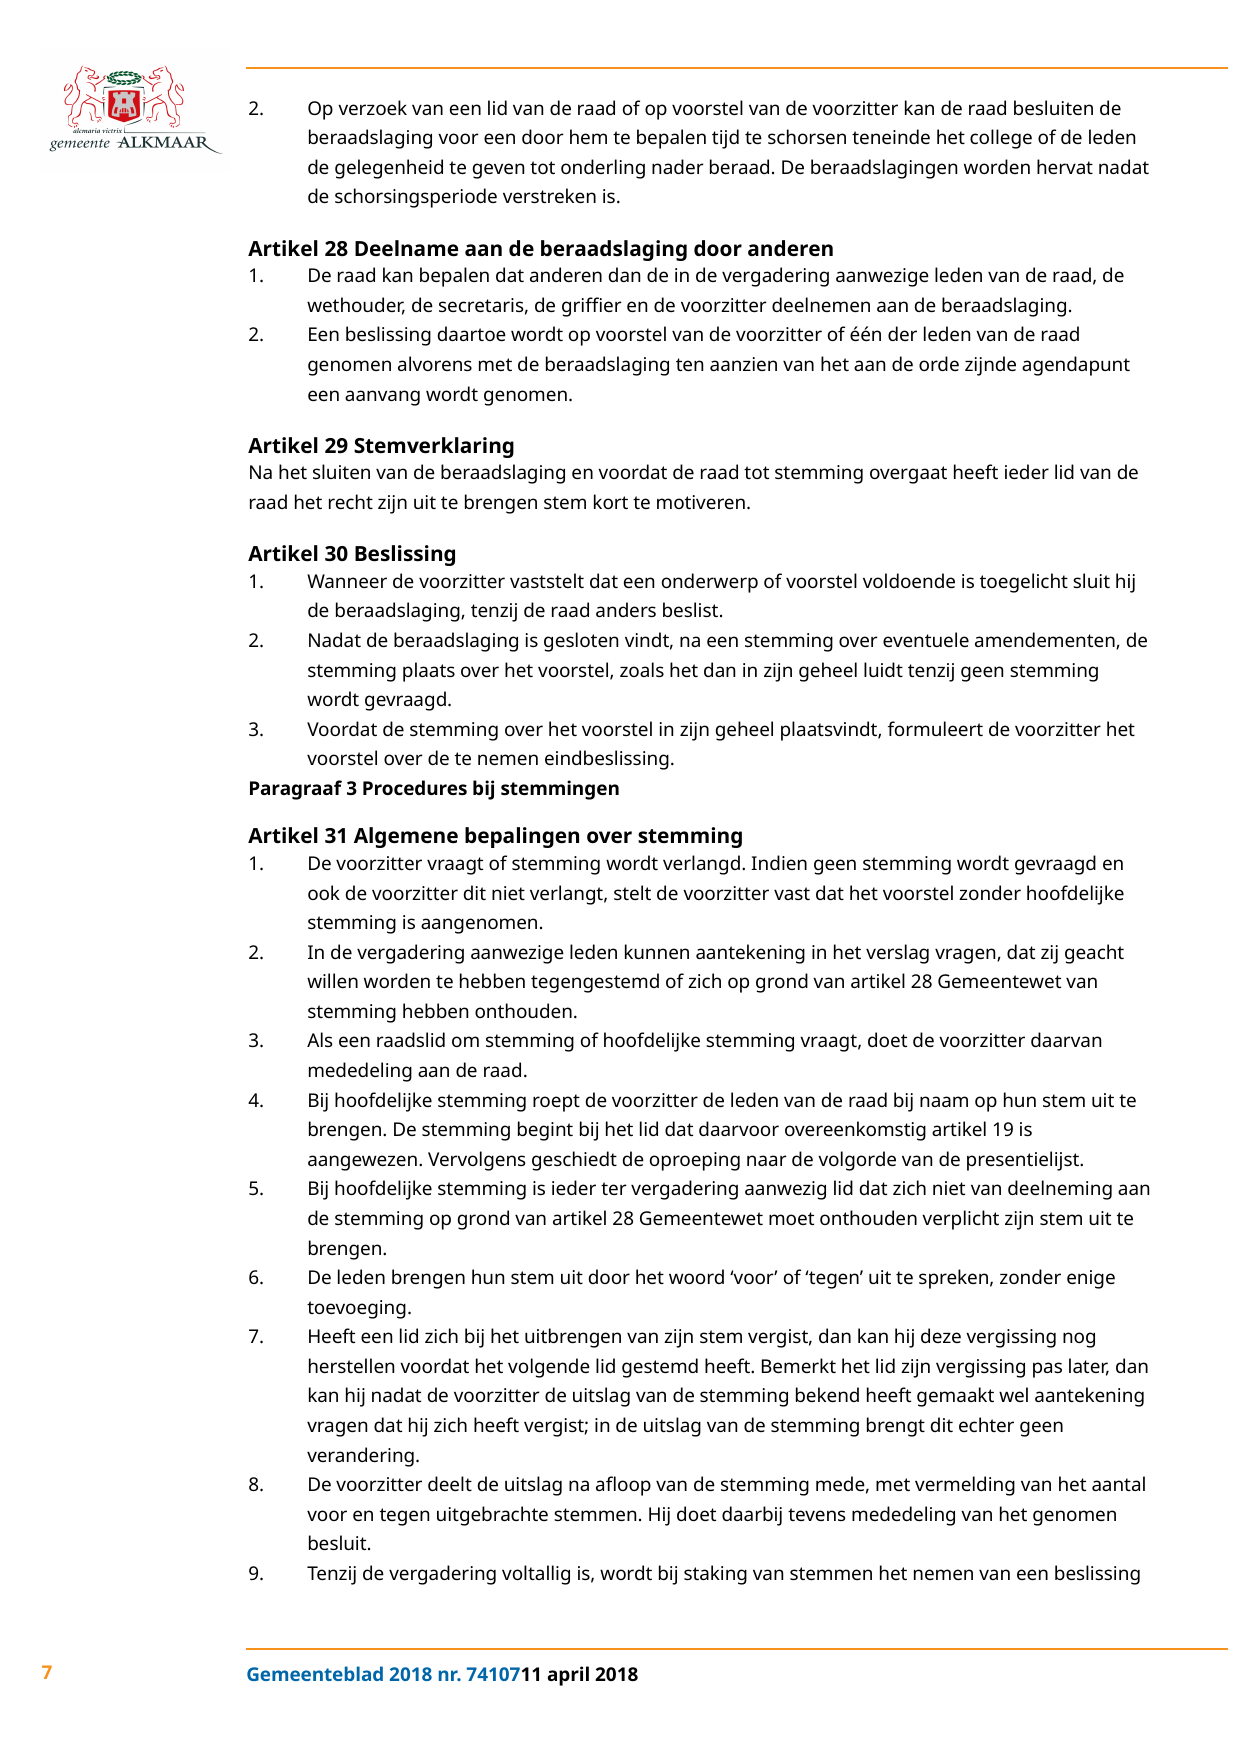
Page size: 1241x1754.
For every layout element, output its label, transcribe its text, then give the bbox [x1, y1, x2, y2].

text Artikel 30 Beslissing [248, 539, 1152, 568]
list De leden brengen hun stem uit door het woord ‘voor’ of ‘tegen’ uit te spreken, zonder enige toevoeging. [248, 1264, 1152, 1319]
list Als een raadslid om stemming of hoofdelijke stemming vraagt, doet de voorzitter daarvan mededeling aan de raad. [248, 1028, 1152, 1083]
list Een beslissing daartoe wordt op voorstel van de voorzitter of één der leden van de raad genomen alvorens met de beraadslaging ten aanzien van het aan de orde zijnde agendapunt een aanvang wordt genomen. [248, 322, 1152, 406]
text Artikel 28 Deelname aan de beraadslaging door anderen [248, 234, 1152, 262]
list Op verzoek van een lid van de raad of op voorstel van de voorzitter kan de raad besluiten de beraadslaging voor een door hem te bepalen tijd te schorsen teneinde het college of de leden de gelegenheid te geven tot onderling nader beraad. De beraadslagingen worden hervat nadat de schorsingsperiode verstreken is. [248, 95, 1152, 209]
text Na het sluiten van de beraadslaging en voordat de raad tot stemming overgaat heeft ieder lid van de raad het recht zijn uit te brengen stem kort te motiveren. [248, 459, 1152, 515]
list De voorzitter deelt de uitslag na afloop van de stemming mede, met vermelding van het aantal voor en tegen uitgebrachte stemmen. Hij doet daarbij tevens mededeling van het genomen besluit. [248, 1471, 1152, 1556]
text Artikel 29 Stemverklaring [248, 431, 1152, 459]
list Wanneer de voorzitter vaststelt dat een onderwerp of voorstel voldoende is toegelicht sluit hij de beraadslaging, tenzij de raad anders beslist. [248, 568, 1152, 623]
list De raad kan bepalen dat anderen dan de in de vergadering aanwezige leden van de raad, de wethouder, de secretaris, de griffier en de voorzitter deelnemen aan de beraadslaging. [248, 262, 1152, 318]
list Voordat de stemming over het voorstel in zijn geheel plaatsvindt, formuleert de voorzitter het voorstel over de te nemen eindbeslissing. [248, 716, 1152, 771]
list Heeft een lid zich bij het uitbrengen van zijn stem vergist, dan kan hij deze vergissing nog herstellen voordat het volgende lid gestemd heeft. Bemerkt het lid zijn vergissing pas later, dan kan hij nadat de voorzitter de uitslag van de stemming bekend heeft gemaakt wel aantekening vragen dat hij zich heeft vergist; in de uitslag van de stemming brengt dit echter geen verandering. [248, 1323, 1152, 1467]
list Bij hoofdelijke stemming is ieder ter vergadering aanwezig lid dat zich niet van deelneming aan de stemming op grond van artikel 28 Gemeentewet moet onthouden verplicht zijn stem uit te brengen. [248, 1176, 1152, 1260]
list In de vergadering aanwezige leden kunnen aantekening in het verslag vragen, dat zij geacht willen worden te hebben tegengestemd of zich op grond van artikel 28 Gemeentewet van stemming hebben onthouden. [248, 939, 1152, 1024]
picture [41, 47, 231, 172]
list Bij hoofdelijke stemming roept de voorzitter de leden van de raad bij naam op hun stem uit te brengen. De stemming begint bij het lid dat daarvoor overeenkomstig artikel 19 is aangewezen. Vervolgens geschiedt de oproeping naar de volgorde van de presentielijst. [248, 1087, 1152, 1172]
list Tenzij de vergadering voltallig is, wordt bij staking van stemmen het nemen van een beslissing [248, 1560, 1152, 1586]
list Nadat de beraadslaging is gesloten vindt, na een stemming over eventuele amendementen, de stemming plaats over het voorstel, zoals het dan in zijn geheel luidt tenzij geen stemming wordt gevraagd. [248, 627, 1152, 712]
text Artikel 31 Algemene bepalingen over stemming [248, 822, 1152, 850]
list De voorzitter vraagt of stemming wordt verlangd. Indien geen stemming wordt gevraagd en ook de voorzitter dit niet verlangt, stelt de voorzitter vast dat het voorstel zonder hoofdelijke stemming is aangenomen. [248, 850, 1152, 935]
text Paragraaf 3 Procedures bij stemmingen [248, 775, 1152, 801]
